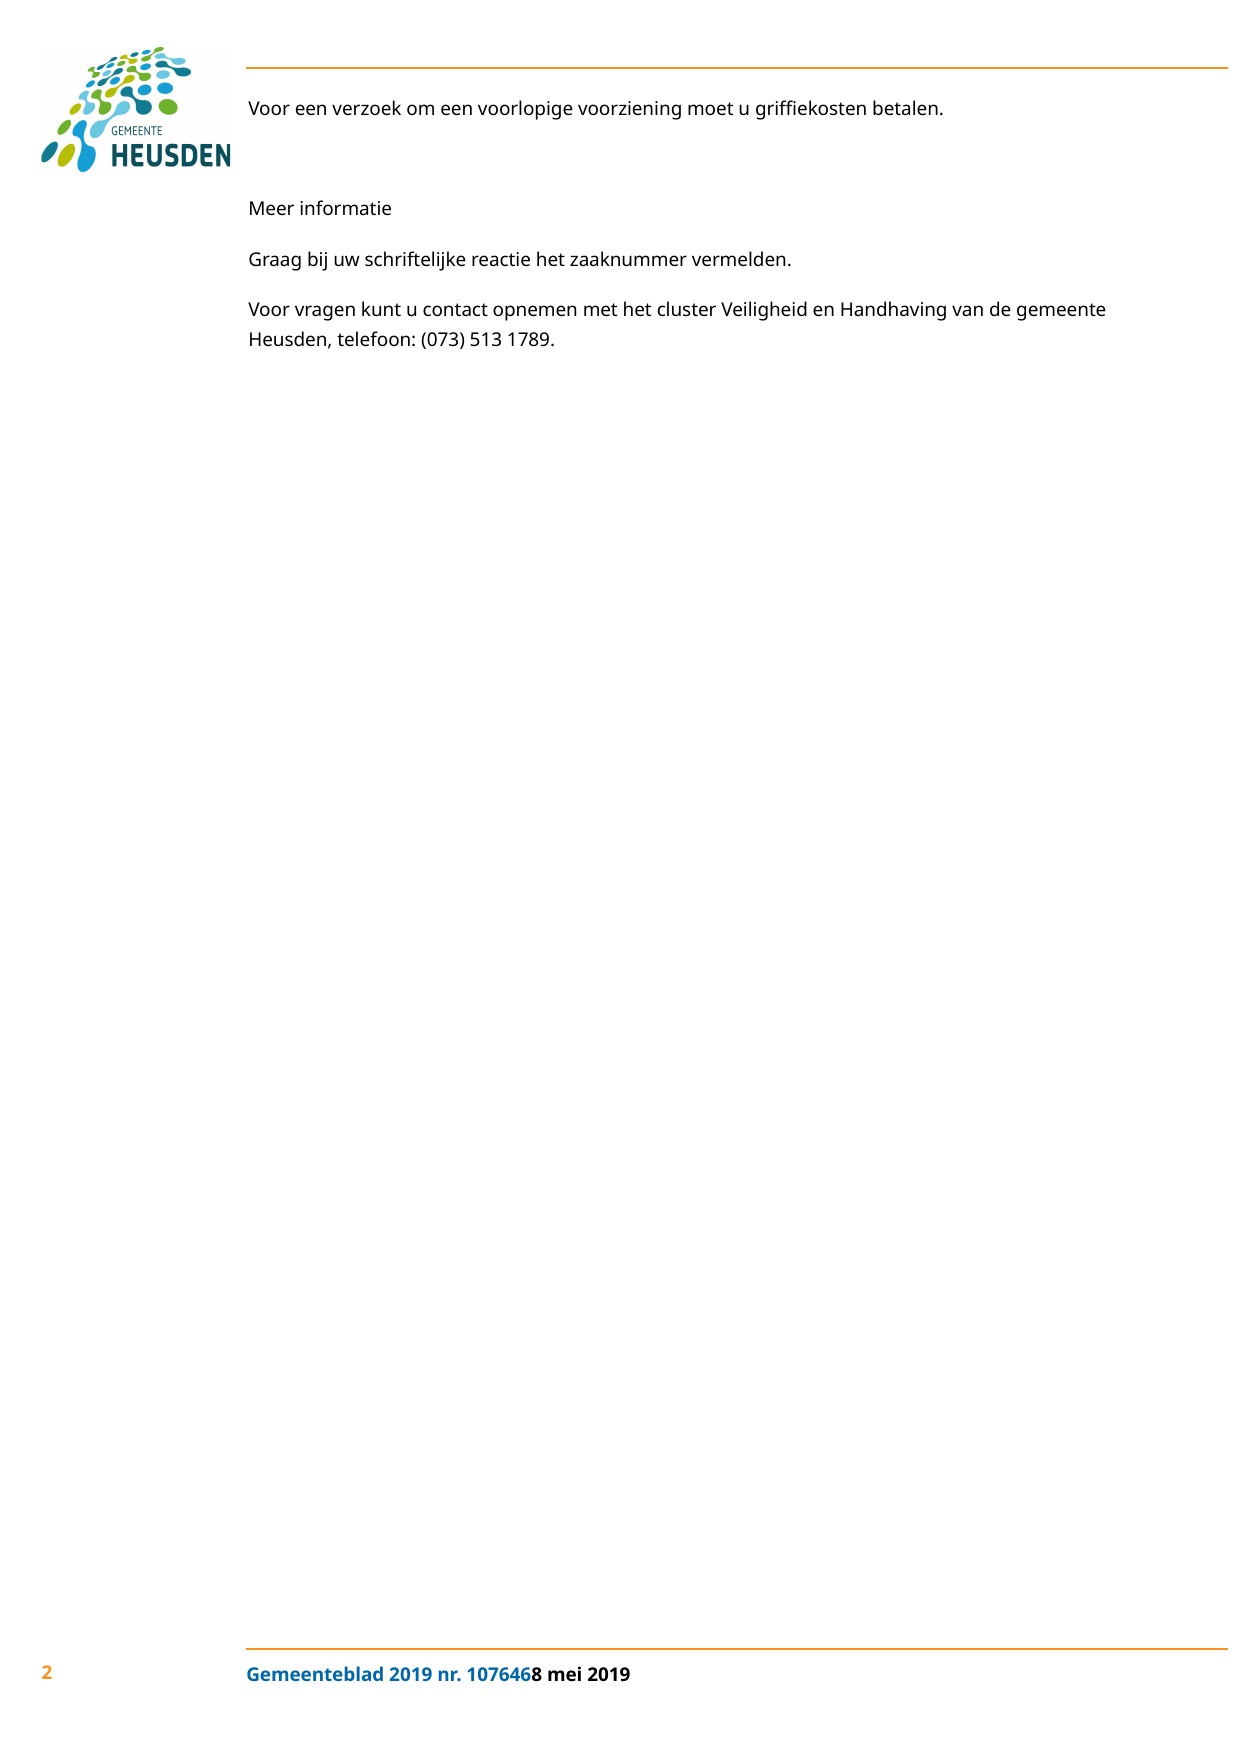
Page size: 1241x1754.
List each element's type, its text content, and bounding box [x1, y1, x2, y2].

text Graag bij uw schriftelijke reactie het zaaknummer vermelden. [248, 246, 1152, 272]
text Voor een verzoek om een voorlopige voorziening moet u griffiekosten betalen. [248, 95, 1152, 121]
picture [41, 47, 231, 172]
text Voor vragen kunt u contact opnemen met het cluster Veiligheid en Handhaving van de gemeente Heusden, telefoon: (073) 513 1789. [248, 296, 1152, 352]
text Meer informatie [248, 196, 1152, 221]
